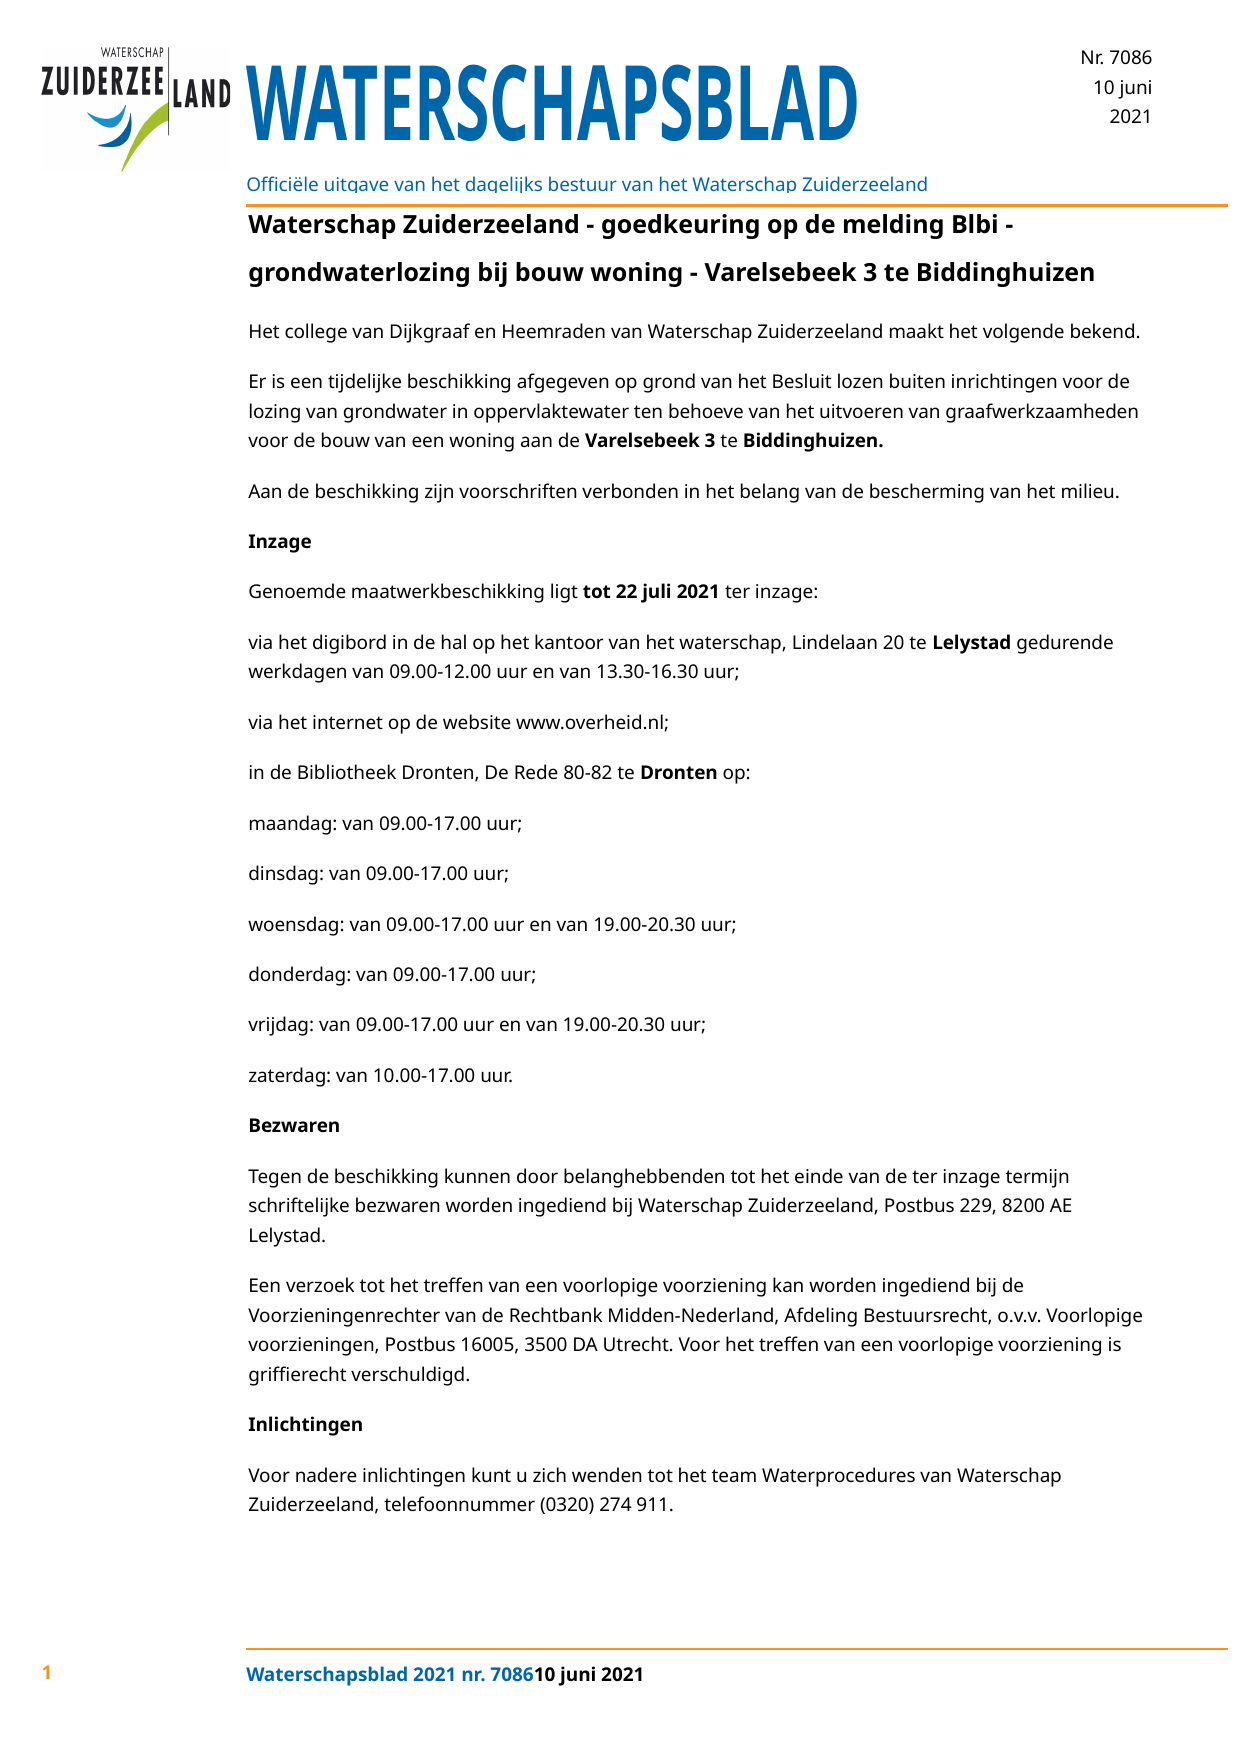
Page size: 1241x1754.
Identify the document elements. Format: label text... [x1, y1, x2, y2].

text Een verzoek tot het treffen van een voorlopige voorziening kan worden ingediend bij de Voorzieningenrechter van de Rechtbank Midden-Nederland, Afdeling Bestuursrecht, o.v.v. Voorlopige voorzieningen, Postbus 16005, 3500 DA Utrecht. Voor het treffen van een voorlopige voorziening is griffierecht verschuldigd. [248, 1272, 1152, 1387]
text Bezwaren [248, 1112, 1152, 1138]
text Er is een tijdelijke beschikking afgegeven op grond van het Besluit lozen buiten inrichtingen voor de lozing van grondwater in oppervlaktewater ten behoeve van het uitvoeren van graafwerkzaamheden voor de bouw van een woning aan de Varelsebeek 3 te Biddinghuizen. [248, 368, 1152, 453]
text donderdag: van 09.00-17.00 uur; [248, 961, 1152, 987]
text woensdag: van 09.00-17.00 uur en van 19.00-20.30 uur; [248, 911, 1152, 937]
text vrijdag: van 09.00-17.00 uur en van 19.00-20.30 uur; [248, 1012, 1152, 1037]
picture [41, 47, 231, 172]
text Het college van Dijkgraaf en Heemraden van Waterschap Zuiderzeeland maakt het volgende bekend. [248, 318, 1152, 344]
text Voor nadere inlichtingen kunt u zich wenden tot het team Waterprocedures van Waterschap Zuiderzeeland, telefoonnummer (0320) 274 911. [248, 1462, 1152, 1517]
text Waterschap Zuiderzeeland - goedkeuring op de melding Blbi - grondwaterlozing bij bouw woning - Varelsebeek 3 te Biddinghuizen [248, 207, 1152, 288]
text via het internet op de website www.overheid.nl; [248, 709, 1152, 735]
text via het digibord in de hal op het kantoor van het waterschap, Lindelaan 20 te Lelystad gedurende werkdagen van 09.00-12.00 uur en van 13.30-16.30 uur; [248, 629, 1152, 684]
text Aan de beschikking zijn voorschriften verbonden in het belang van de bescherming van het milieu. [248, 478, 1152, 504]
text maandag: van 09.00-17.00 uur; [248, 810, 1152, 836]
text Inlichtingen [248, 1412, 1152, 1437]
text Tegen de beschikking kunnen door belanghebbenden tot het einde van de ter inzage termijn schriftelijke bezwaren worden ingediend bij Waterschap Zuiderzeeland, Postbus 229, 8200 AE Lelystad. [248, 1163, 1152, 1248]
text Inzage [248, 528, 1152, 554]
text zaterdag: van 10.00-17.00 uur. [248, 1062, 1152, 1088]
text dinsdag: van 09.00-17.00 uur; [248, 860, 1152, 886]
text in de Bibliotheek Dronten, De Rede 80-82 te Dronten op: [248, 759, 1152, 785]
text Genoemde maatwerkbeschikking ligt tot 22 juli 2021 ter inzage: [248, 579, 1152, 604]
